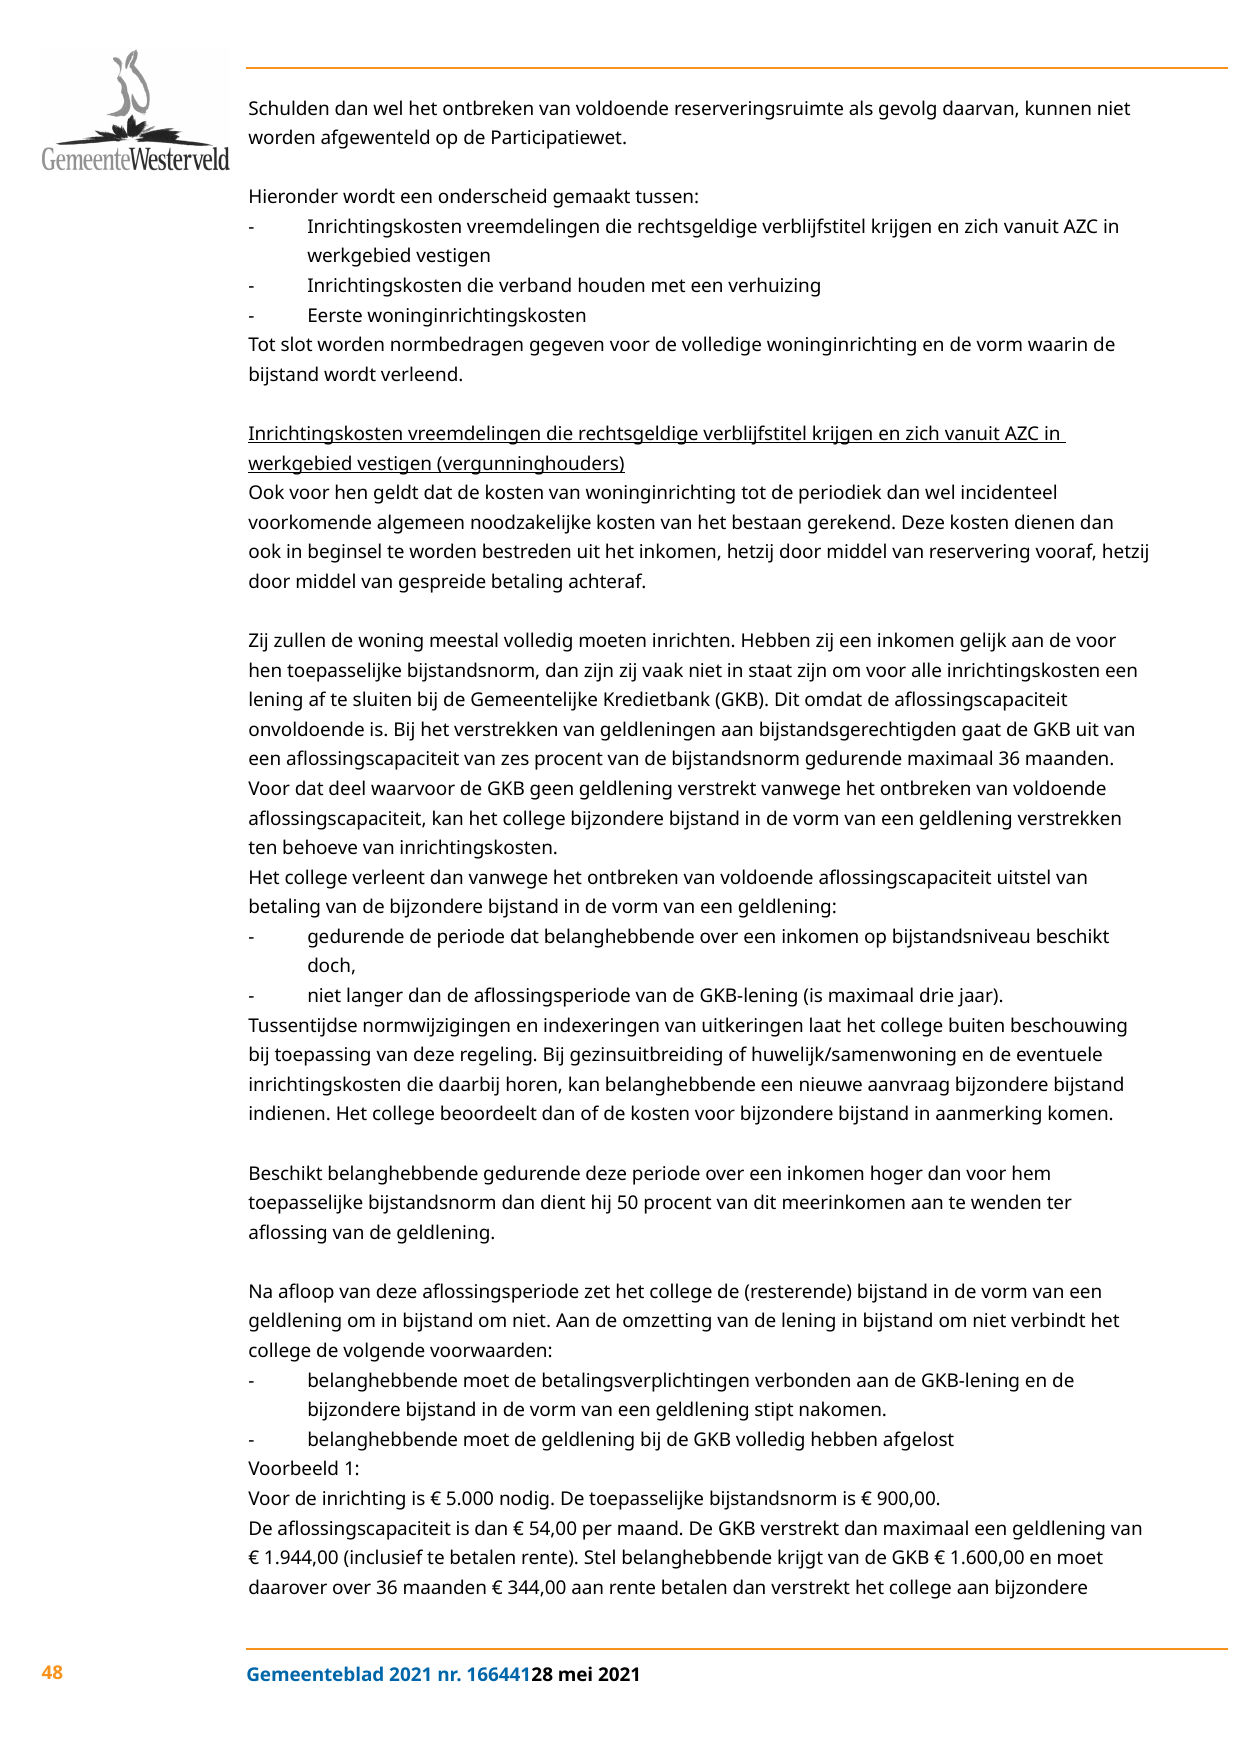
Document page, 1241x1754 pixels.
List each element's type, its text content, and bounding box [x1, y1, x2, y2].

text Voorbeeld 1: [248, 1456, 1152, 1481]
text Voor de inrichting is € 5.000 nodig. De toepasselijke bijstandsnorm is € 900,00. [248, 1485, 1152, 1511]
text Ook voor hen geldt dat de kosten van woninginrichting tot de periodiek dan wel incidenteel voorkomende algemeen noodzakelijke kosten van het bestaan gerekend. Deze kosten dienen dan ook in beginsel te worden bestreden uit het inkomen, hetzij door middel van reservering vooraf, hetzij door middel van gespreide betaling achteraf. [248, 479, 1152, 594]
text Na afloop van deze aflossingsperiode zet het college de (resterende) bijstand in de vorm van een geldlening om in bijstand om niet. Aan de omzetting van de lening in bijstand om niet verbindt het college de volgende voorwaarden: [248, 1278, 1152, 1363]
list Eerste woninginrichtingskosten [248, 302, 1152, 328]
list Inrichtingskosten die verband houden met een verhuizing [248, 272, 1152, 298]
list Inrichtingskosten vreemdelingen die rechtsgeldige verblijfstitel krijgen en zich vanuit AZC in werkgebied vestigen [248, 213, 1152, 268]
list belanghebbende moet de betalingsverplichtingen verbonden aan de GKB-lening en de bijzondere bijstand in de vorm van een geldlening stipt nakomen. [248, 1367, 1152, 1422]
text De aflossingscapaciteit is dan € 54,00 per maand. De GKB verstrekt dan maximaal een geldlening van € 1.944,00 (inclusief te betalen rente). Stel belanghebbende krijgt van de GKB € 1.600,00 en moet daarover over 36 maanden € 344,00 aan rente betalen dan verstrekt het college aan bijzondere [248, 1515, 1152, 1600]
text Schulden dan wel het ontbreken van voldoende reserveringsruimte als gevolg daarvan, kunnen niet worden afgewenteld op de Participatiewet. [248, 95, 1152, 150]
text Het college verleent dan vanwege het ontbreken van voldoende aflossingscapaciteit uitstel van betaling van de bijzondere bijstand in de vorm van een geldlening: [248, 864, 1152, 919]
text Tot slot worden normbedragen gegeven voor de volledige woninginrichting en de vorm waarin de bijstand wordt verleend. [248, 331, 1152, 387]
text Inrichtingskosten vreemdelingen die rechtsgeldige verblijfstitel krijgen en zich vanuit AZC in werkgebied vestigen (vergunninghouders) [248, 420, 1152, 476]
text Tussentijdse normwijzigingen en indexeringen van uitkeringen laat het college buiten beschouwing bij toepassing van deze regeling. Bij gezinsuitbreiding of huwelijk/samenwoning en de eventuele inrichtingskosten die daarbij horen, kan belanghebbende een nieuwe aanvraag bijzondere bijstand indienen. Het college beoordeelt dan of de kosten voor bijzondere bijstand in aanmerking komen. [248, 1012, 1152, 1126]
text Voor dat deel waarvoor de GKB geen geldlening verstrekt vanwege het ontbreken van voldoende aflossingscapaciteit, kan het college bijzondere bijstand in de vorm van een geldlening verstrekken ten behoeve van inrichtingskosten. [248, 775, 1152, 860]
list gedurende de periode dat belanghebbende over een inkomen op bijstandsniveau beschikt doch, [248, 923, 1152, 978]
list niet langer dan de aflossingsperiode van de GKB-lening (is maximaal drie jaar). [248, 982, 1152, 1008]
text Beschikt belanghebbende gedurende deze periode over een inkomen hoger dan voor hem toepasselijke bijstandsnorm dan dient hij 50 procent van dit meerinkomen aan te wenden ter aflossing van de geldlening. [248, 1160, 1152, 1245]
list belanghebbende moet de geldlening bij de GKB volledig hebben afgelost [248, 1426, 1152, 1452]
text Zij zullen de woning meestal volledig moeten inrichten. Hebben zij een inkomen gelijk aan de voor hen toepasselijke bijstandsnorm, dan zijn zij vaak niet in staat zijn om voor alle inrichtingskosten een lening af te sluiten bij de Gemeentelijke Kredietbank (GKB). Dit omdat de aflossingscapaciteit onvoldoende is. Bij het verstrekken van geldleningen aan bijstandsgerechtigden gaat de GKB uit van een aflossingscapaciteit van zes procent van de bijstandsnorm gedurende maximaal 36 maanden. [248, 627, 1152, 771]
picture [41, 47, 231, 172]
text Hieronder wordt een onderscheid gemaakt tussen: [248, 183, 1152, 209]
